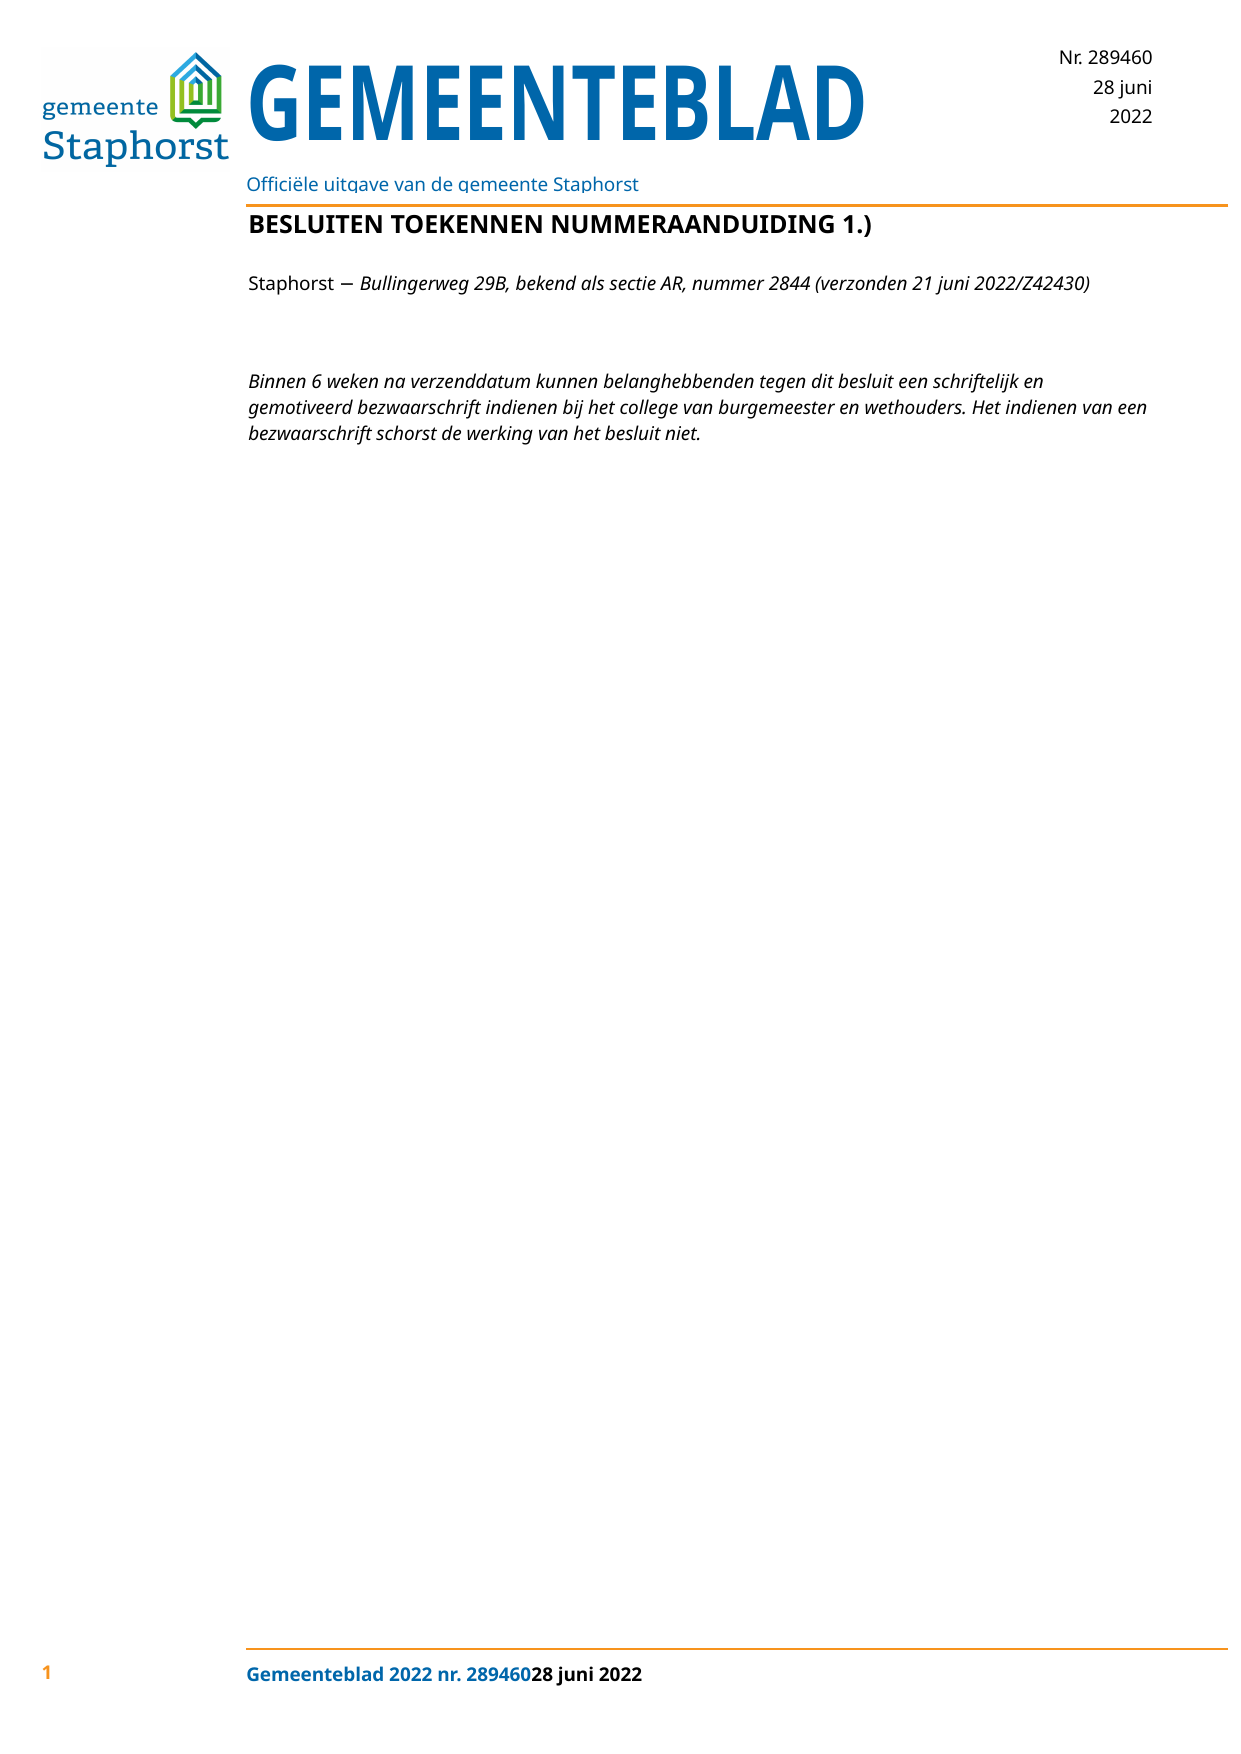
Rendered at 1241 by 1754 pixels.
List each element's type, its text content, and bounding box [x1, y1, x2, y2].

text Staphorst − Bullingerweg 29B, bekend als sectie AR, nummer 2844 (verzonden 21 juni 2022/Z42430) [248, 270, 1152, 296]
text BESLUITEN TOEKENNEN NUMMERAANDUIDING 1.) [248, 207, 1152, 241]
picture [41, 47, 231, 172]
text Binnen 6 weken na verzenddatum kunnen belanghebbenden tegen dit besluit een schriftelijk en gemotiveerd bezwaarschrift indienen bij het college van burgemeester en wethouders. Het indienen van een bezwaarschrift schorst de werking van het besluit niet. [248, 368, 1152, 446]
